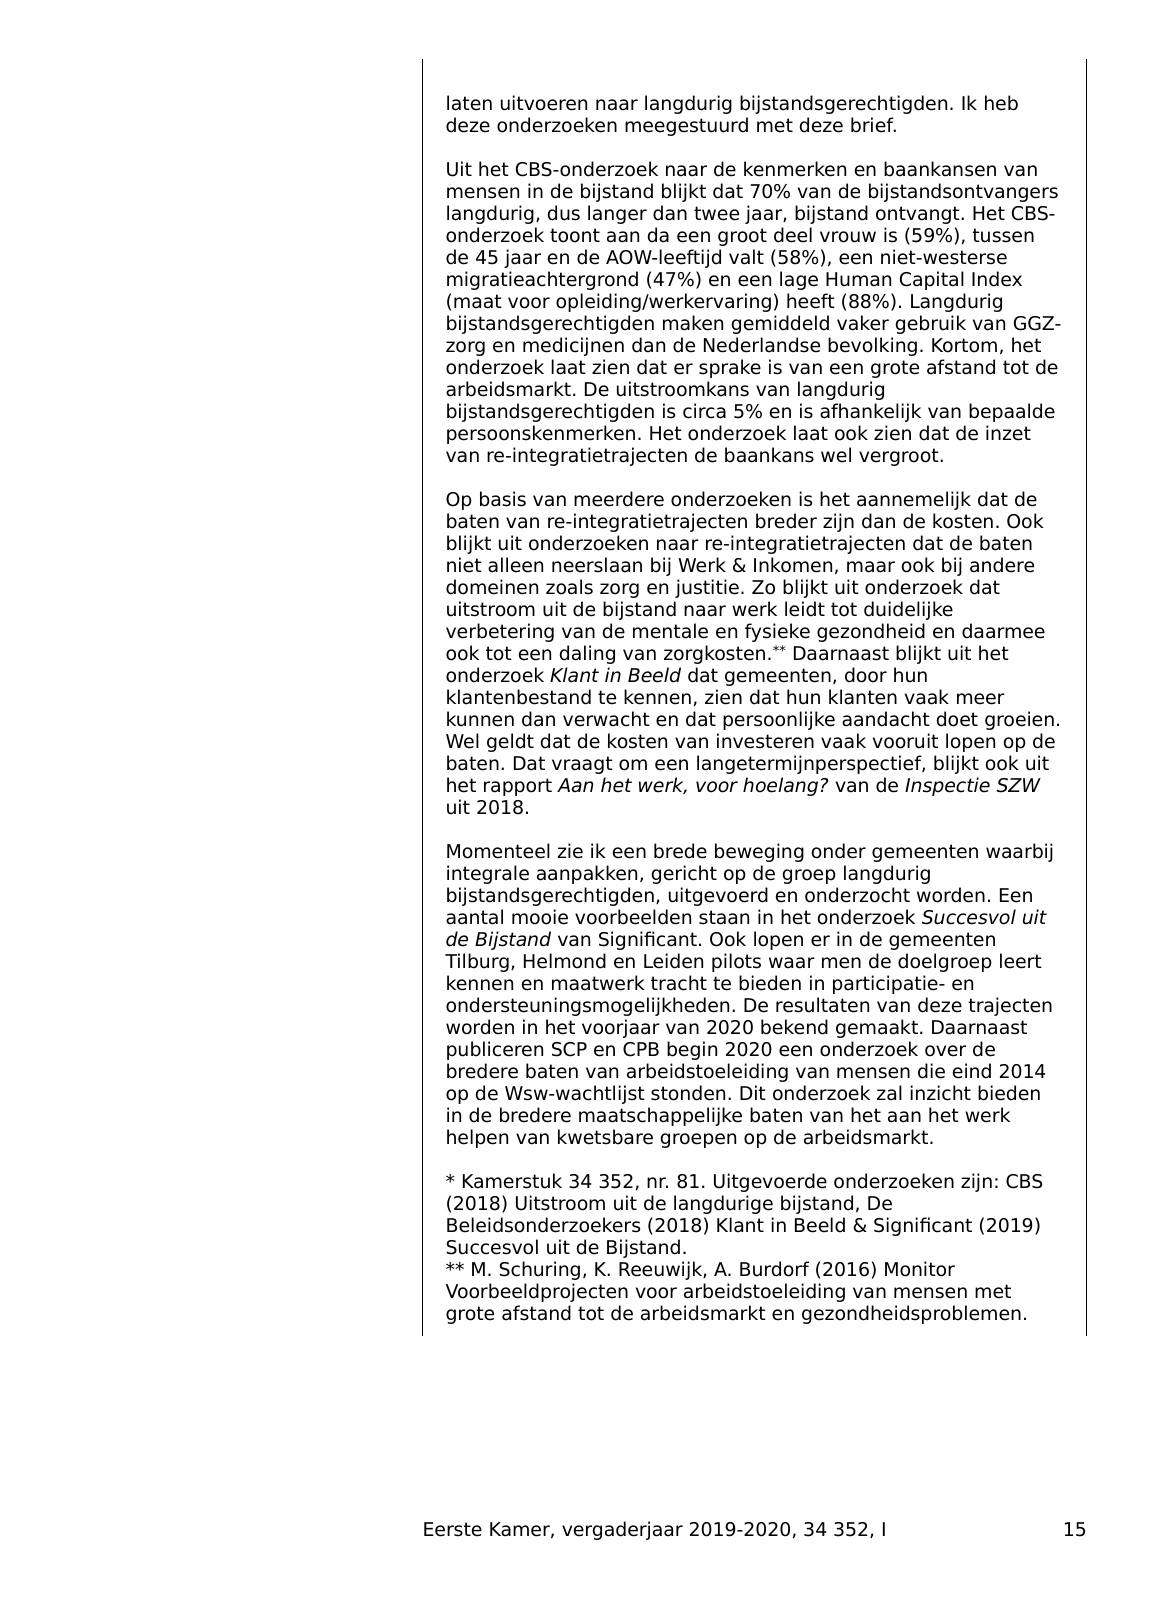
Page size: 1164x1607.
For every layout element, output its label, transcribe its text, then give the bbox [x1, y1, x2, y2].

table_header laten uitvoeren naar langdurig bijstandsgerechtigden. Ik heb deze onderzoeken meegestuurd met deze brief. Uit het CBS-onderzoek naar de kenmerken en baankansen van mensen in de bijstand blijkt dat 70% van de bijstandsontvangers langdurig, dus langer dan twee jaar, bijstand ontvangt. Het CBS-onderzoek toont aan da een groot deel vrouw is (59%), tussen de 45 jaar en de AOW-leeftijd valt (58%), een niet-westerse migratieachtergrond (47%) en een lage Human Capital Index (maat voor opleiding/werkervaring) heeft (88%). Langdurig bijstandsgerechtigden maken gemiddeld vaker gebruik van GGZ-zorg en medicijnen dan de Nederlandse bevolking. Kortom, het onderzoek laat zien dat er sprake is van een grote afstand tot de arbeidsmarkt. De uitstroomkans van langdurig bijstandsgerechtigden is circa 5% en is afhankelijk van bepaalde persoonskenmerken. Het onderzoek laat ook zien dat de inzet van re-integratietrajecten de baankans wel vergroot. Op basis van meerdere onderzoeken is het aannemelijk dat de baten van re-integratietrajecten breder zijn dan de kosten. Ook blijkt uit onderzoeken naar re-integratietrajecten dat de baten niet alleen neerslaan bij Werk & Inkomen, maar ook bij andere domeinen zoals zorg en justitie. Zo blijkt uit onderzoek dat uitstroom uit de bijstand naar werk leidt tot duidelijke verbetering van de mentale en fysieke gezondheid en daarmee ook tot een daling van zorgkosten.** Daarnaast blijkt uit het onderzoek Klant in Beeld dat gemeenten, door hun klantenbestand te kennen, zien dat hun klanten vaak meer kunnen dan verwacht en dat persoonlijke aandacht doet groeien. Wel geldt dat de kosten van investeren vaak vooruit lopen op de baten. Dat vraagt om een langetermijnperspectief, blijkt ook uit het rapport Aan het werk, voor hoelang? van de Inspectie SZW uit 2018. Momenteel zie ik een brede beweging onder gemeenten waarbij integrale aanpakken, gericht op de groep langdurig bijstandsgerechtigden, uitgevoerd en onderzocht worden. Een aantal mooie voorbeelden staan in het onderzoek Succesvol uit de Bijstand van Significant. Ook lopen er in de gemeenten Tilburg, Helmond en Leiden pilots waar men de doelgroep leert kennen en maatwerk tracht te bieden in participatie- en ondersteuningsmogelijkheden. De resultaten van deze trajecten worden in het voorjaar van 2020 bekend gemaakt. Daarnaast publiceren SCP en CPB begin 2020 een onderzoek over de bredere baten van arbeidstoeleiding van mensen die eind 2014 op de Wsw-wachtlijst stonden. Dit onderzoek zal inzicht bieden in de bredere maatschappelijke baten van het aan het werk helpen van kwetsbare groepen op de arbeidsmarkt. * Kamerstuk 34 352, nr. 81. Uitgevoerde onderzoeken zijn: CBS (2018) Uitstroom uit de langdurige bijstand, De Beleidsonderzoekers (2018) Klant in Beeld & Significant (2019) Succesvol uit de Bijstand. ** M. Schuring, K. Reeuwijk, A. Burdorf (2016) Monitor Voorbeeldprojecten voor arbeidstoeleiding van mensen met grote afstand tot de arbeidsmarkt en gezondheidsproblemen. [423, 59, 1086, 1336]
